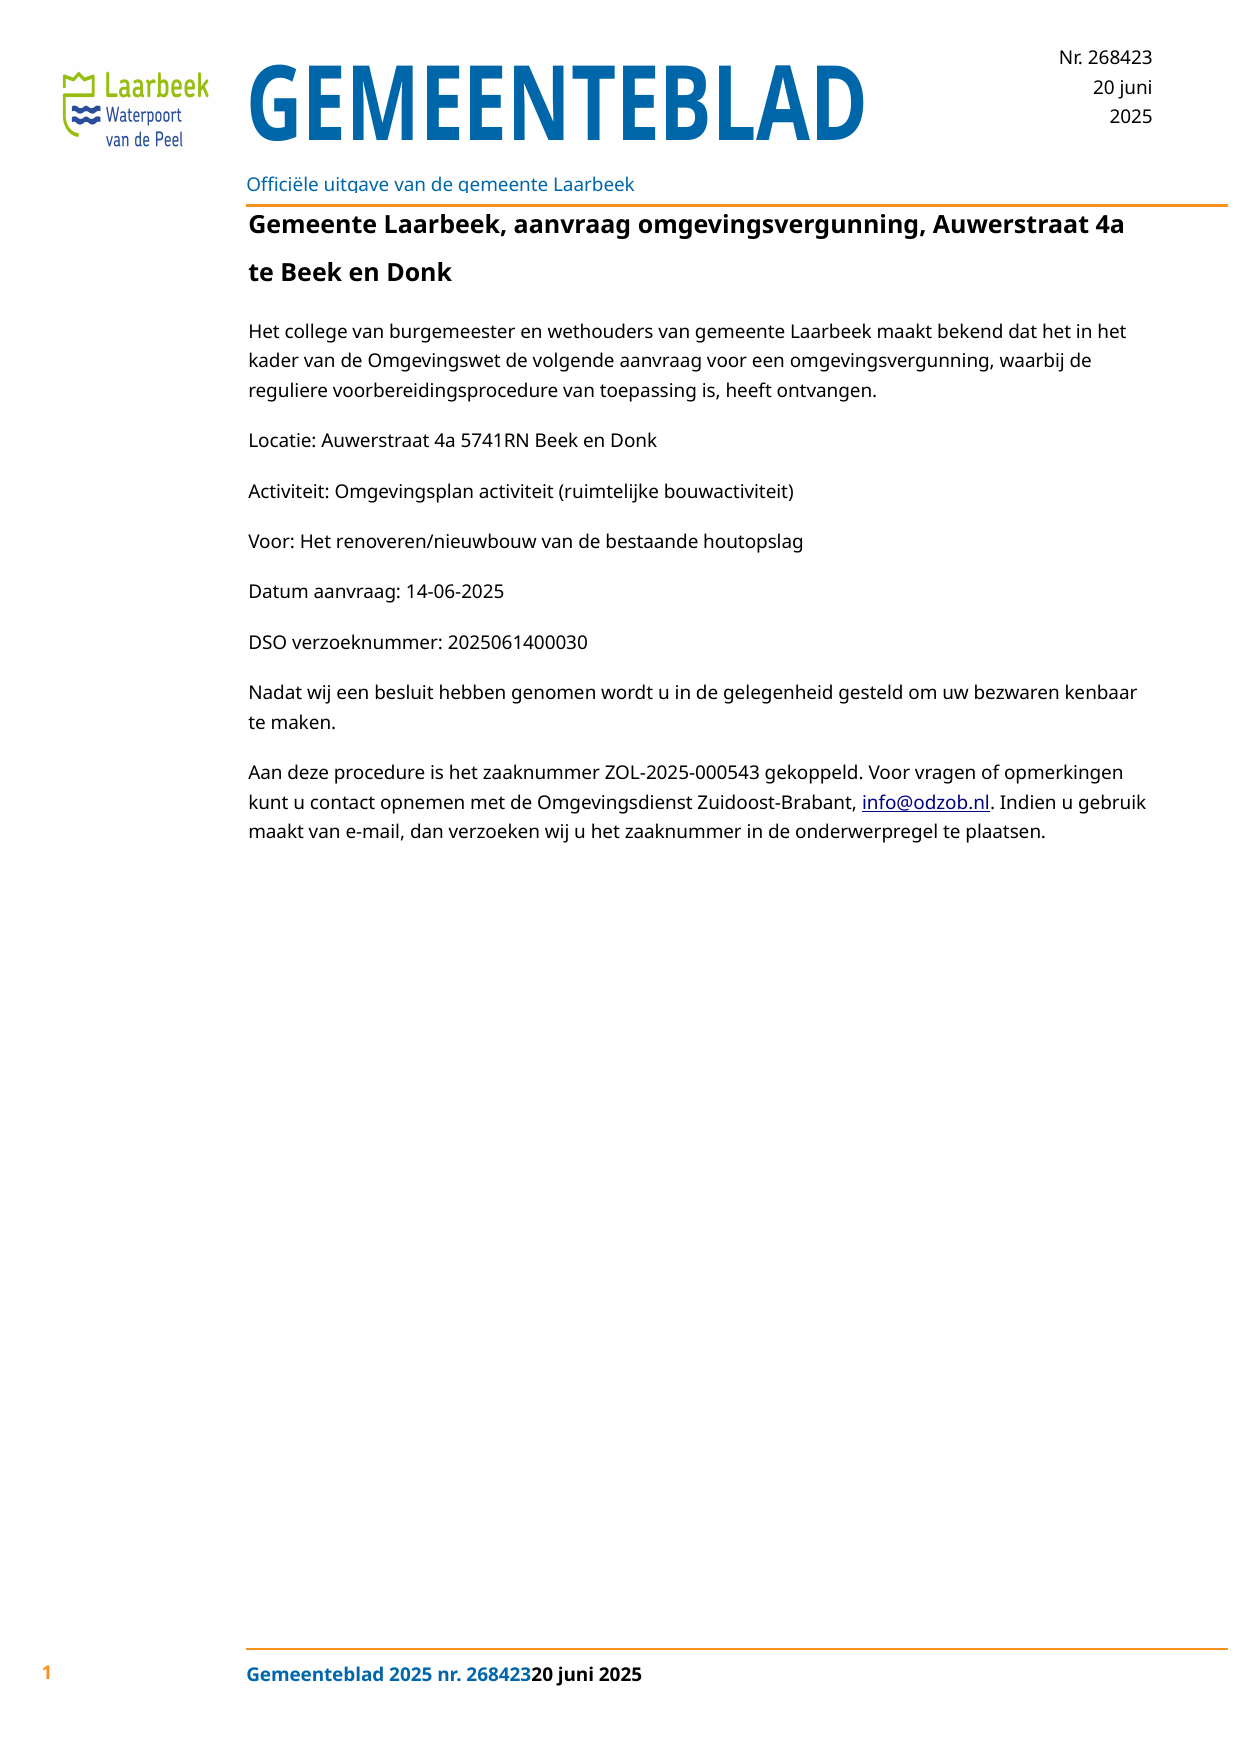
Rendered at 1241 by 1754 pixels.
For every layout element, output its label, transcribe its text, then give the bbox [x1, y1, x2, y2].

text Nadat wij een besluit hebben genomen wordt u in de gelegenheid gesteld om uw bezwaren kenbaar te maken. [248, 679, 1152, 735]
text Locatie: Auwerstraat 4a 5741RN Beek en Donk [248, 427, 1152, 453]
text Datum aanvraag: 14-06-2025 [248, 579, 1152, 604]
text DSO verzoeknummer: 2025061400030 [248, 629, 1152, 655]
text Aan deze procedure is het zaaknummer ZOL-2025-000543 gekoppeld. Voor vragen of opmerkingen kunt u contact opnemen met de Omgevingsdienst Zuidoost-Brabant, info@odzob.nl. Indien u gebruik maakt van e-mail, dan verzoeken wij u het zaaknummer in de onderwerpregel te plaatsen. [248, 759, 1152, 844]
text Voor: Het renoveren/nieuwbouw van de bestaande houtopslag [248, 528, 1152, 554]
text Activiteit: Omgevingsplan activiteit (ruimtelijke bouwactiviteit) [248, 478, 1152, 504]
text Gemeente Laarbeek, aanvraag omgevingsvergunning, Auwerstraat 4a te Beek en Donk [248, 207, 1152, 288]
text Het college van burgemeester en wethouders van gemeente Laarbeek maakt bekend dat het in het kader van de Omgevingswet de volgende aanvraag voor een omgevingsvergunning, waarbij de reguliere voorbereidingsprocedure van toepassing is, heeft ontvangen. [248, 318, 1152, 403]
picture [41, 47, 231, 172]
